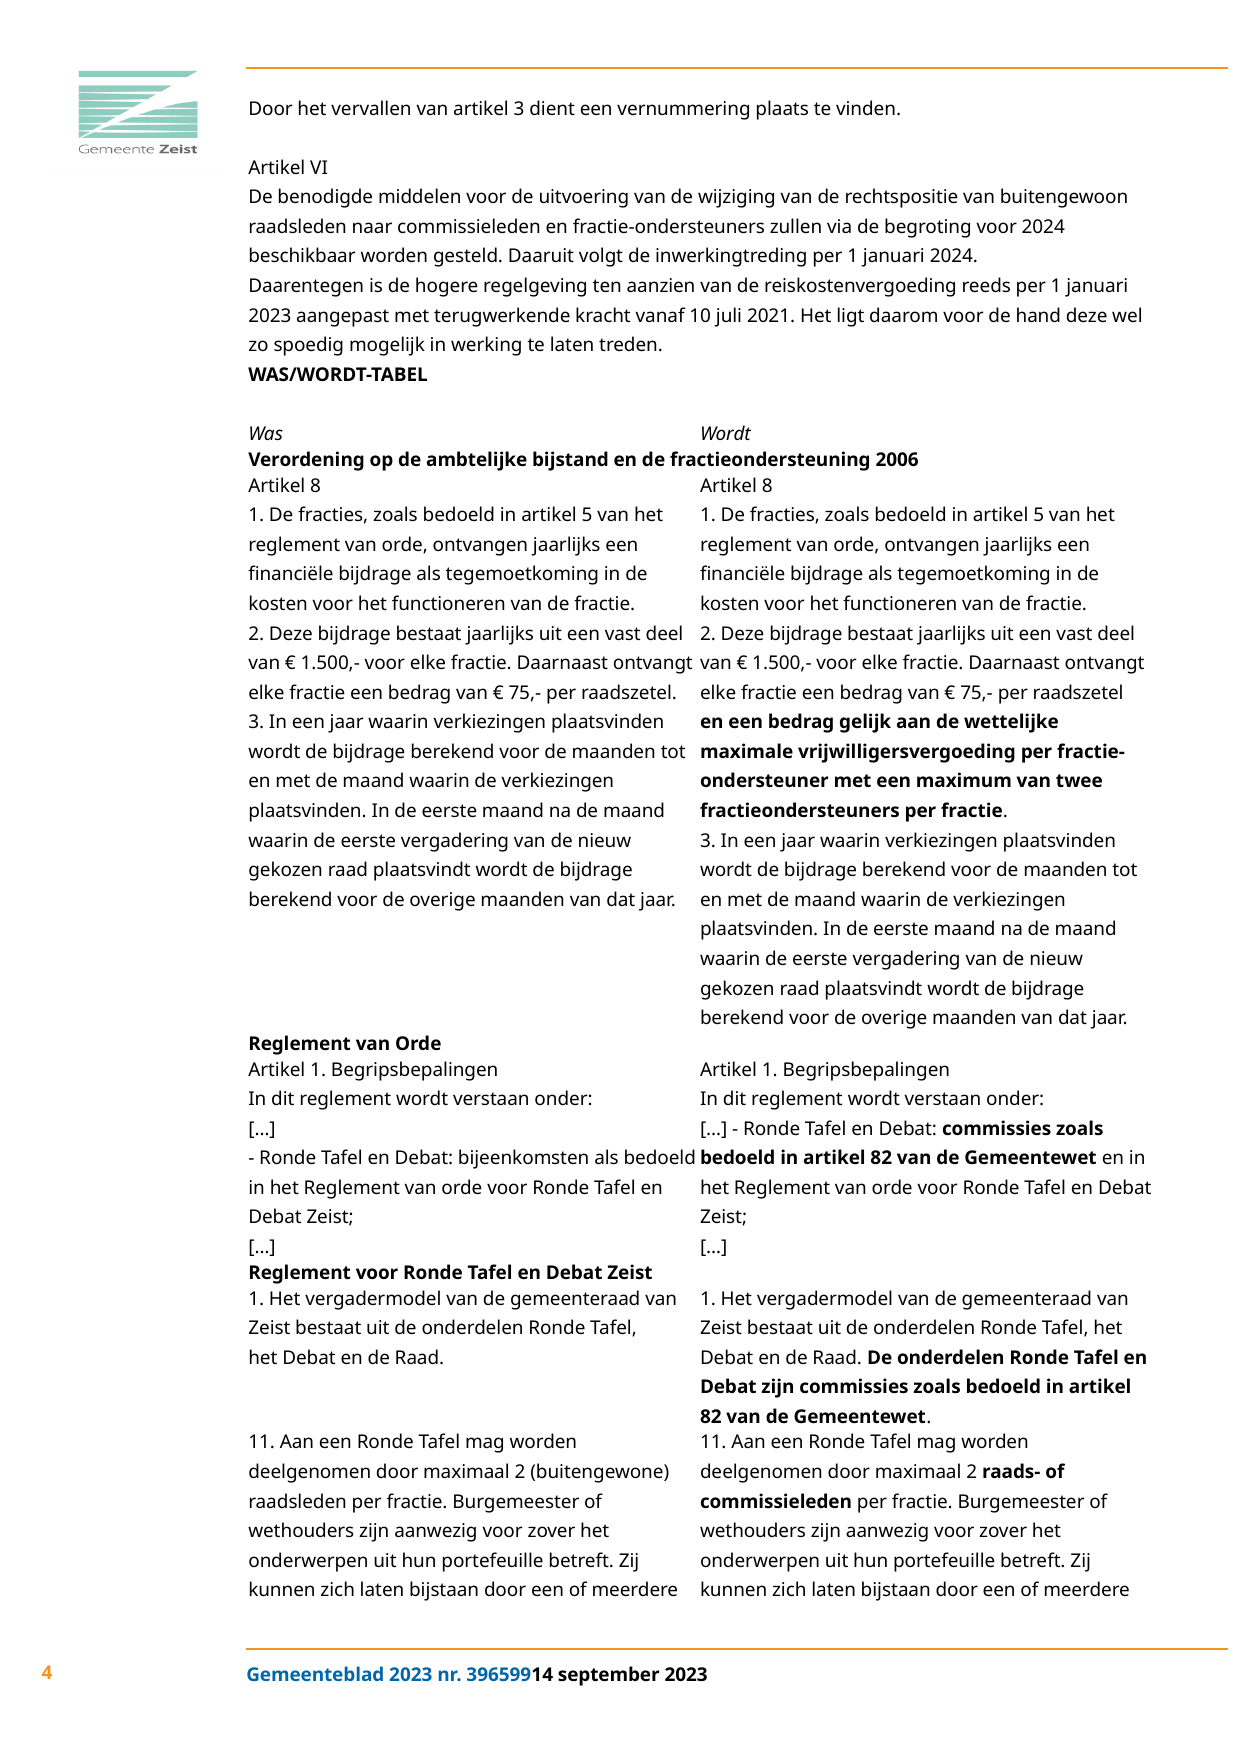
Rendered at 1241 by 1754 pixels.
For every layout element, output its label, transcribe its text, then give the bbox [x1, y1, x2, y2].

table_cell Verordening op de ambtelijke bijstand en de fractieondersteuning 2006 [248, 446, 1152, 472]
text Artikel VI [248, 154, 1152, 180]
table_cell Reglement van Orde [248, 1030, 1152, 1056]
table_cell 11. Aan een Ronde Tafel mag worden deelgenomen door maximaal 2 (buitengewone) raadsleden per fractie. Burgemeester of wethouders zijn aanwezig voor zover het onderwerpen uit hun portefeuille betreft. Zij kunnen zich laten bijstaan door een of meerdere [248, 1429, 700, 1602]
table_header Wordt [700, 420, 1152, 446]
table_cell Artikel 1. Begripsbepalingen In dit reglement wordt verstaan onder: […] - Ronde Tafel en Debat: commissies zoals bedoeld in artikel 82 van de Gemeentewet en in het Reglement van orde voor Ronde Tafel en Debat Zeist; […] [700, 1056, 1152, 1259]
table_cell Artikel 1. Begripsbepalingen In dit reglement wordt verstaan onder: […] - Ronde Tafel en Debat: bijeenkomsten als bedoeld in het Reglement van orde voor Ronde Tafel en Debat Zeist; […] [248, 1056, 700, 1259]
text Daarentegen is de hogere regelgeving ten aanzien van de reiskostenvergoeding reeds per 1 januari 2023 aangepast met terugwerkende kracht vanaf 10 juli 2021. Het ligt daarom voor de hand deze wel zo spoedig mogelijk in werking te laten treden. [248, 272, 1152, 357]
table_cell 1. Het vergadermodel van de gemeenteraad van Zeist bestaat uit de onderdelen Ronde Tafel, het Debat en de Raad. De onderdelen Ronde Tafel en Debat zijn commissies zoals bedoeld in artikel 82 van de Gemeentewet. [700, 1285, 1152, 1429]
text WAS/WORDT-TABEL [248, 361, 1152, 387]
table_cell Reglement voor Ronde Tafel en Debat Zeist [248, 1259, 1152, 1285]
table_cell 11. Aan een Ronde Tafel mag worden deelgenomen door maximaal 2 raads- of commissieleden per fractie. Burgemeester of wethouders zijn aanwezig voor zover het onderwerpen uit hun portefeuille betreft. Zij kunnen zich laten bijstaan door een of meerdere [700, 1429, 1152, 1602]
table_cell 1. Het vergadermodel van de gemeenteraad van Zeist bestaat uit de onderdelen Ronde Tafel, het Debat en de Raad. [248, 1285, 700, 1429]
table_cell Artikel 8 1. De fracties, zoals bedoeld in artikel 5 van het reglement van orde, ontvangen jaarlijks een financiële bijdrage als tegemoetkoming in de kosten voor het functioneren van de fractie. 2. Deze bijdrage bestaat jaarlijks uit een vast deel van € 1.500,- voor elke fractie. Daarnaast ontvangt elke fractie een bedrag van € 75,- per raadszetel. 3. In een jaar waarin verkiezingen plaatsvinden wordt de bijdrage berekend voor de maanden tot en met de maand waarin de verkiezingen plaatsvinden. In de eerste maand na de maand waarin de eerste vergadering van de nieuw gekozen raad plaatsvindt wordt de bijdrage berekend voor de overige maanden van dat jaar. [248, 472, 700, 1030]
table_cell Artikel 8 1. De fracties, zoals bedoeld in artikel 5 van het reglement van orde, ontvangen jaarlijks een financiële bijdrage als tegemoetkoming in de kosten voor het functioneren van de fractie. 2. Deze bijdrage bestaat jaarlijks uit een vast deel van € 1.500,- voor elke fractie. Daarnaast ontvangt elke fractie een bedrag van € 75,- per raadszetel en een bedrag gelijk aan de wettelijke maximale vrijwilligersvergoeding per fractie-ondersteuner met een maximum van twee fractieondersteuners per fractie. 3. In een jaar waarin verkiezingen plaatsvinden wordt de bijdrage berekend voor de maanden tot en met de maand waarin de verkiezingen plaatsvinden. In de eerste maand na de maand waarin de eerste vergadering van de nieuw gekozen raad plaatsvindt wordt de bijdrage berekend voor de overige maanden van dat jaar. [700, 472, 1152, 1030]
text Door het vervallen van artikel 3 dient een vernummering plaats te vinden. [248, 95, 1152, 121]
table_header Was [248, 420, 700, 446]
text De benodigde middelen voor de uitvoering van de wijziging van de rechtspositie van buitengewoon raadsleden naar commissieleden en fractie-ondersteuners zullen via de begroting voor 2024 beschikbaar worden gesteld. Daaruit volgt de inwerkingtreding per 1 januari 2024. [248, 183, 1152, 268]
picture [41, 47, 231, 172]
